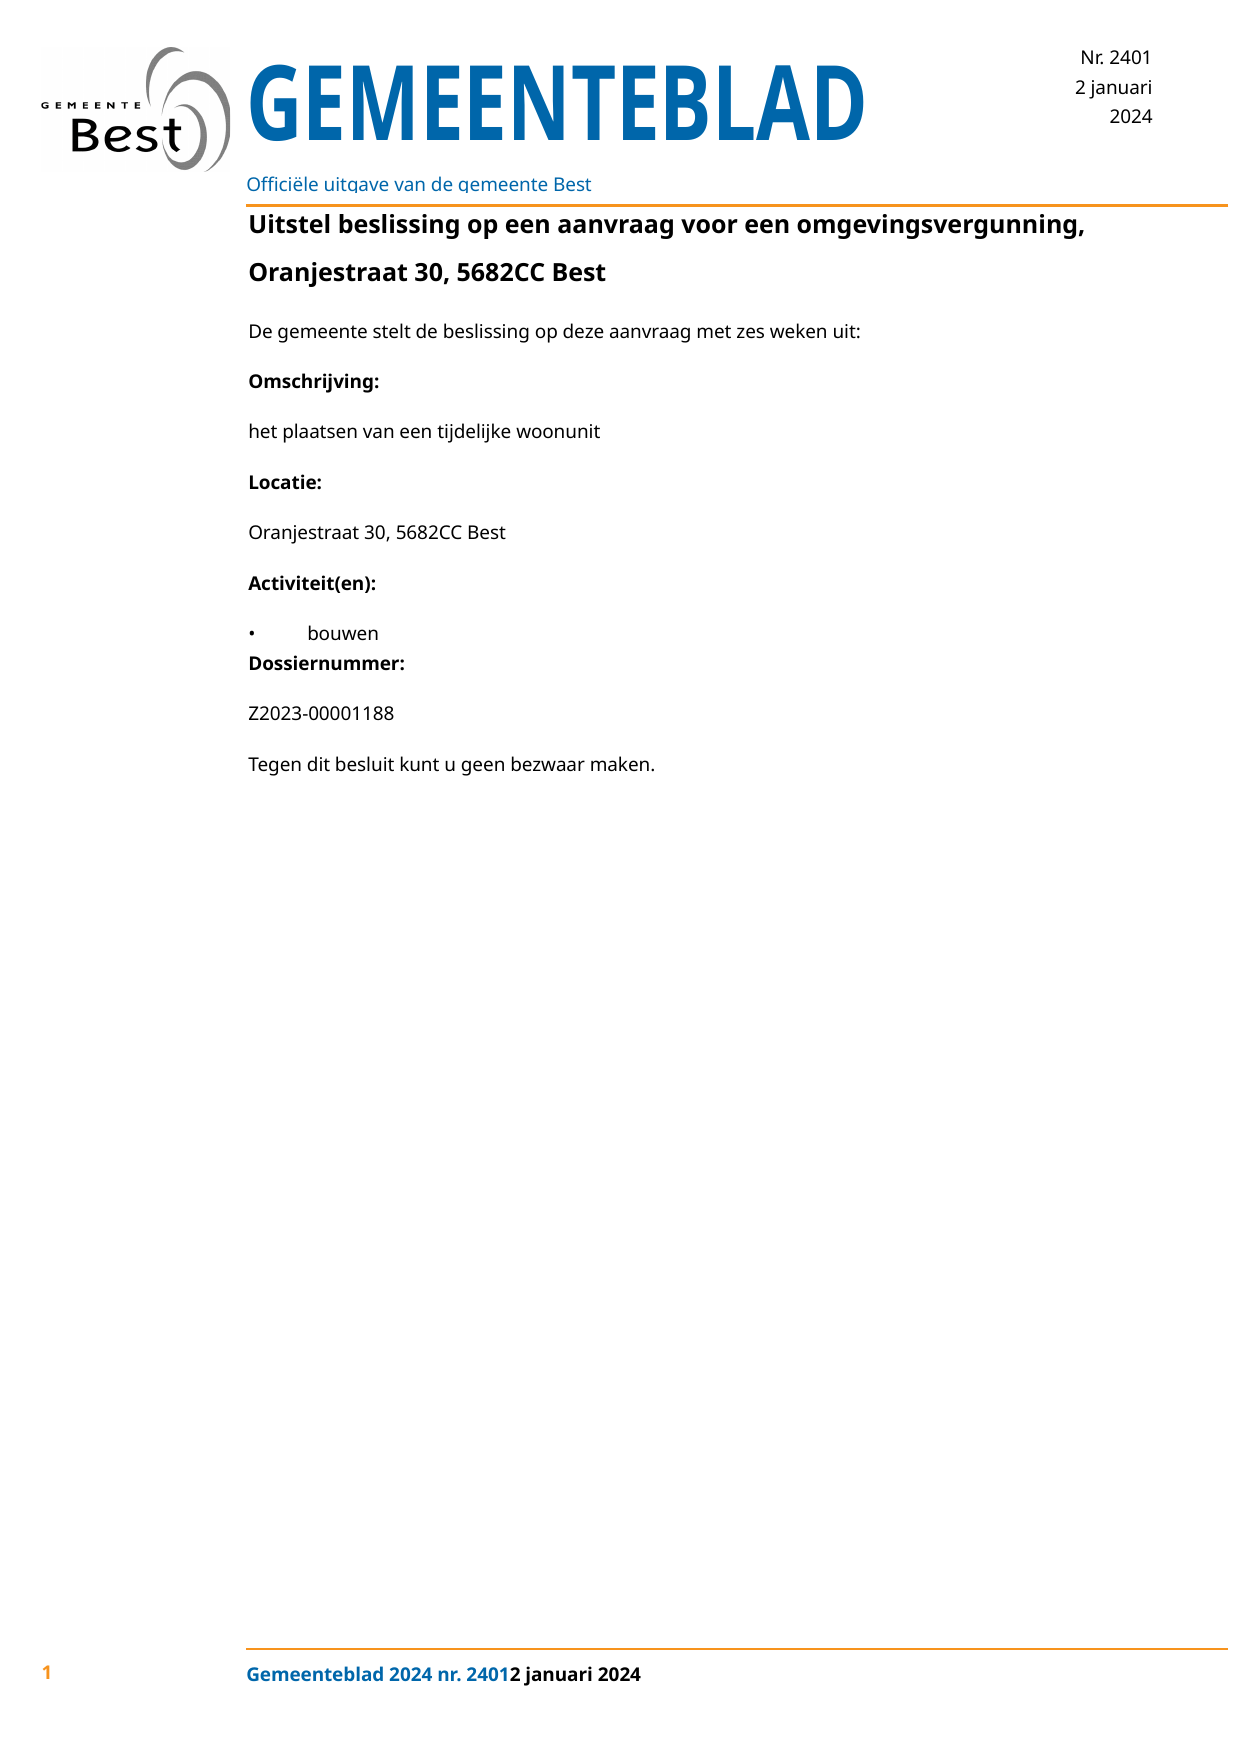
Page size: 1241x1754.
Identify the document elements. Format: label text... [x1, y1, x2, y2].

text Z2023-00001188 [248, 700, 1152, 726]
text Activiteit(en): [248, 570, 1152, 596]
text Locatie: [248, 469, 1152, 495]
text Omschrijving: [248, 368, 1152, 394]
text Dossiernummer: [248, 650, 1152, 676]
text het plaatsen van een tijdelijke woonunit [248, 419, 1152, 444]
text Tegen dit besluit kunt u geen bezwaar maken. [248, 751, 1152, 777]
text De gemeente stelt de beslissing op deze aanvraag met zes weken uit: [248, 318, 1152, 344]
list bouwen [248, 620, 1152, 646]
text Oranjestraat 30, 5682CC Best [248, 519, 1152, 545]
text Uitstel beslissing op een aanvraag voor een omgevingsvergunning, Oranjestraat 30, 5682CC Best [248, 207, 1152, 288]
picture [41, 47, 231, 172]
